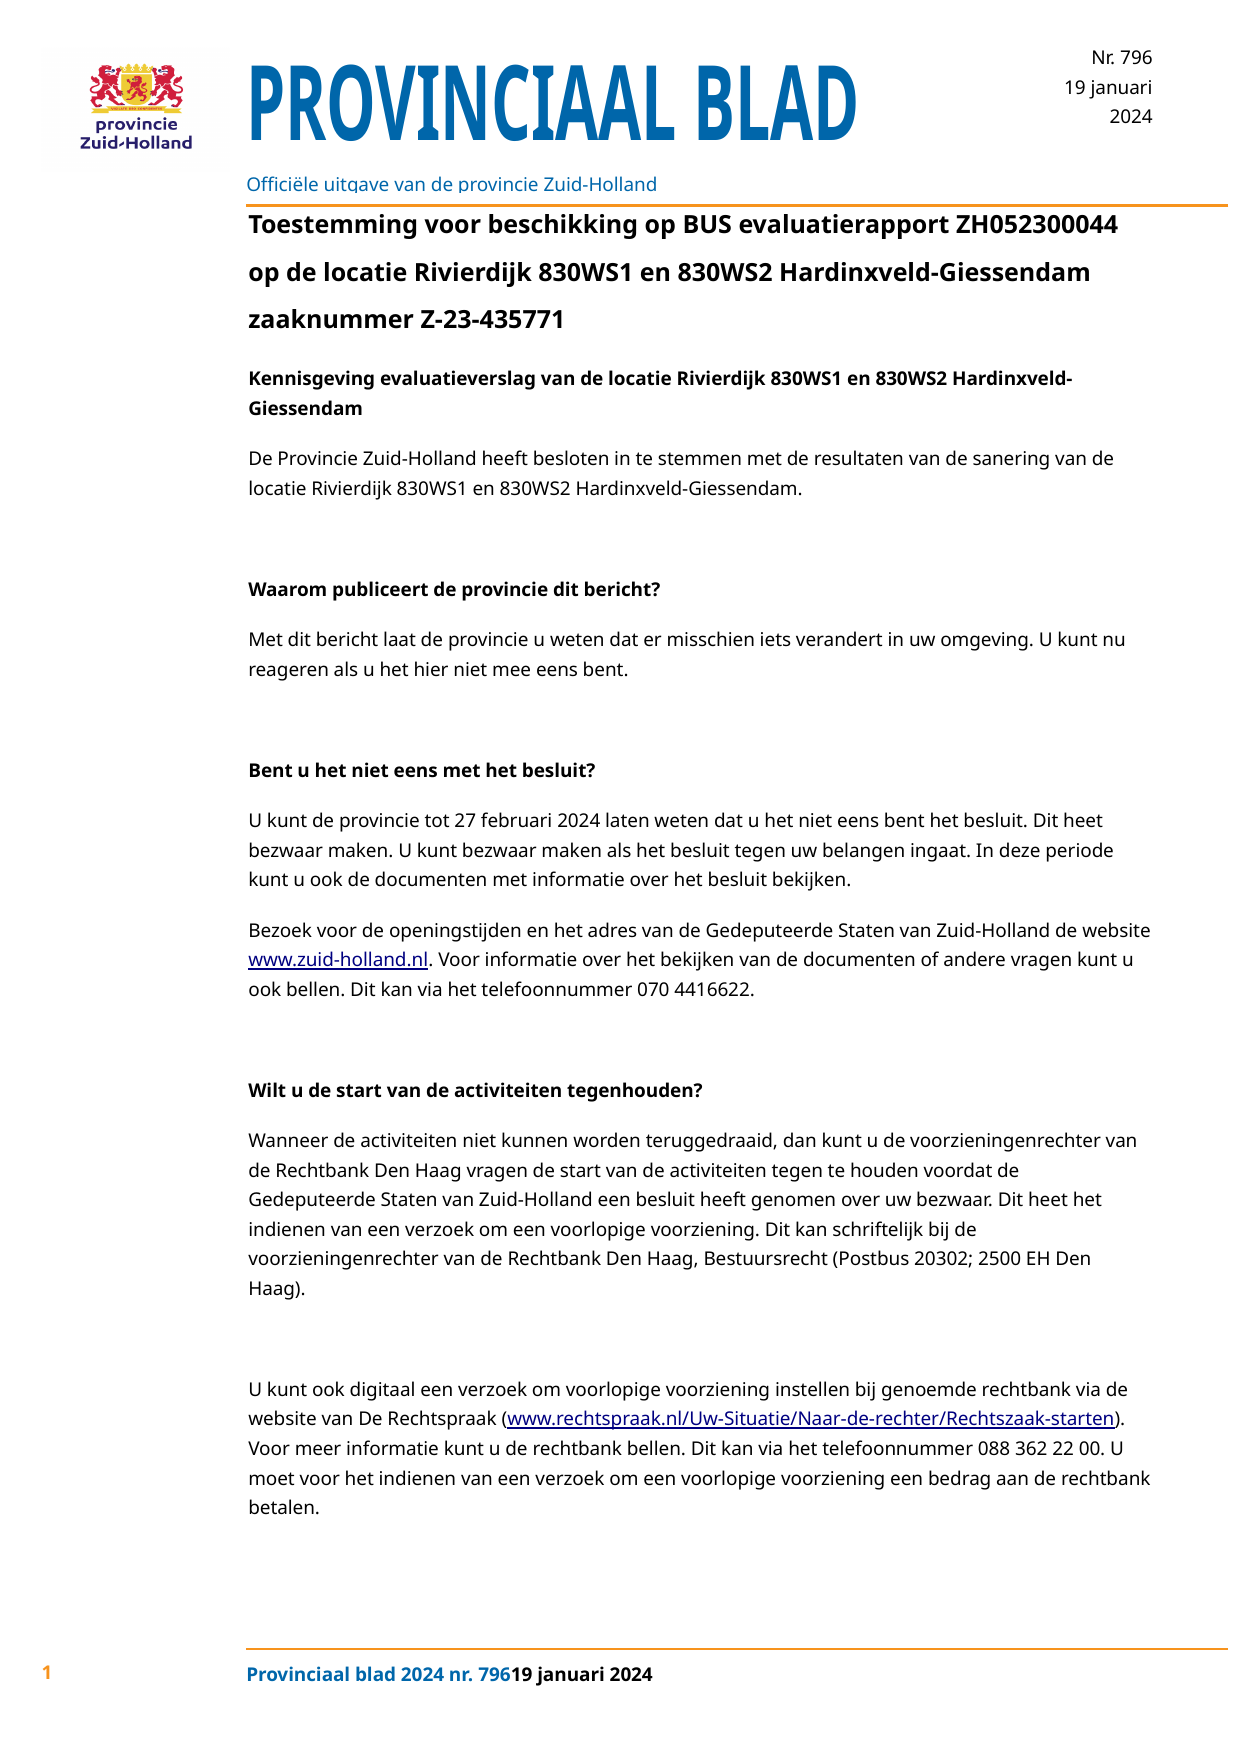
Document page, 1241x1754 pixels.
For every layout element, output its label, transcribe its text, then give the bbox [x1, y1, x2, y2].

text Met dit bericht laat de provincie u weten dat er misschien iets verandert in uw omgeving. U kunt nu reageren als u het hier niet mee eens bent. [248, 626, 1152, 682]
text U kunt de provincie tot 27 februari 2024 laten weten dat u het niet eens bent het besluit. Dit heet bezwaar maken. U kunt bezwaar maken als het besluit tegen uw belangen ingaat. In deze periode kunt u ook de documenten met informatie over het besluit bekijken. [248, 807, 1152, 892]
text U kunt ook digitaal een verzoek om voorlopige voorziening instellen bij genoemde rechtbank via de website van De Rechtspraak (www.rechtspraak.nl/Uw-Situatie/Naar-de-rechter/Rechtszaak-starten). Voor meer informatie kunt u de rechtbank bellen. Dit kan via het telefoonnummer 088 362 22 00. U moet voor het indienen van een verzoek om een voorlopige voorziening een bedrag aan de rechtbank betalen. [248, 1376, 1152, 1520]
text De Provincie Zuid-Holland heeft besloten in te stemmen met de resultaten van de sanering van de locatie Rivierdijk 830WS1 en 830WS2 Hardinxveld-Giessendam. [248, 446, 1152, 501]
text Kennisgeving evaluatieverslag van de locatie Rivierdijk 830WS1 en 830WS2 Hardinxveld-Giessendam [248, 366, 1152, 421]
text Waarom publiceert de provincie dit bericht? [248, 576, 1152, 602]
text Wilt u de start van de activiteiten tegenhouden? [248, 1077, 1152, 1102]
text Bent u het niet eens met het besluit? [248, 757, 1152, 782]
picture [41, 47, 231, 172]
text Bezoek voor de openingstijden en het adres van de Gedeputeerde Staten van Zuid-Holland de website www.zuid-holland.nl. Voor informatie over het bekijken van de documenten of andere vragen kunt u ook bellen. Dit kan via het telefoonnummer 070 4416622. [248, 917, 1152, 1002]
text Wanneer de activiteiten niet kunnen worden teruggedraaid, dan kunt u de voorzieningenrechter van de Rechtbank Den Haag vragen de start van de activiteiten tegen te houden voordat de Gedeputeerde Staten van Zuid-Holland een besluit heeft genomen over uw bezwaar. Dit heet het indienen van een verzoek om een voorlopige voorziening. Dit kan schriftelijk bij de voorzieningenrechter van de Rechtbank Den Haag, Bestuursrecht (Postbus 20302; 2500 EH Den Haag). [248, 1127, 1152, 1301]
text Toestemming voor beschikking op BUS evaluatierapport ZH052300044 op de locatie Rivierdijk 830WS1 en 830WS2 Hardinxveld-Giessendam zaaknummer Z-23-435771 [248, 207, 1152, 336]
